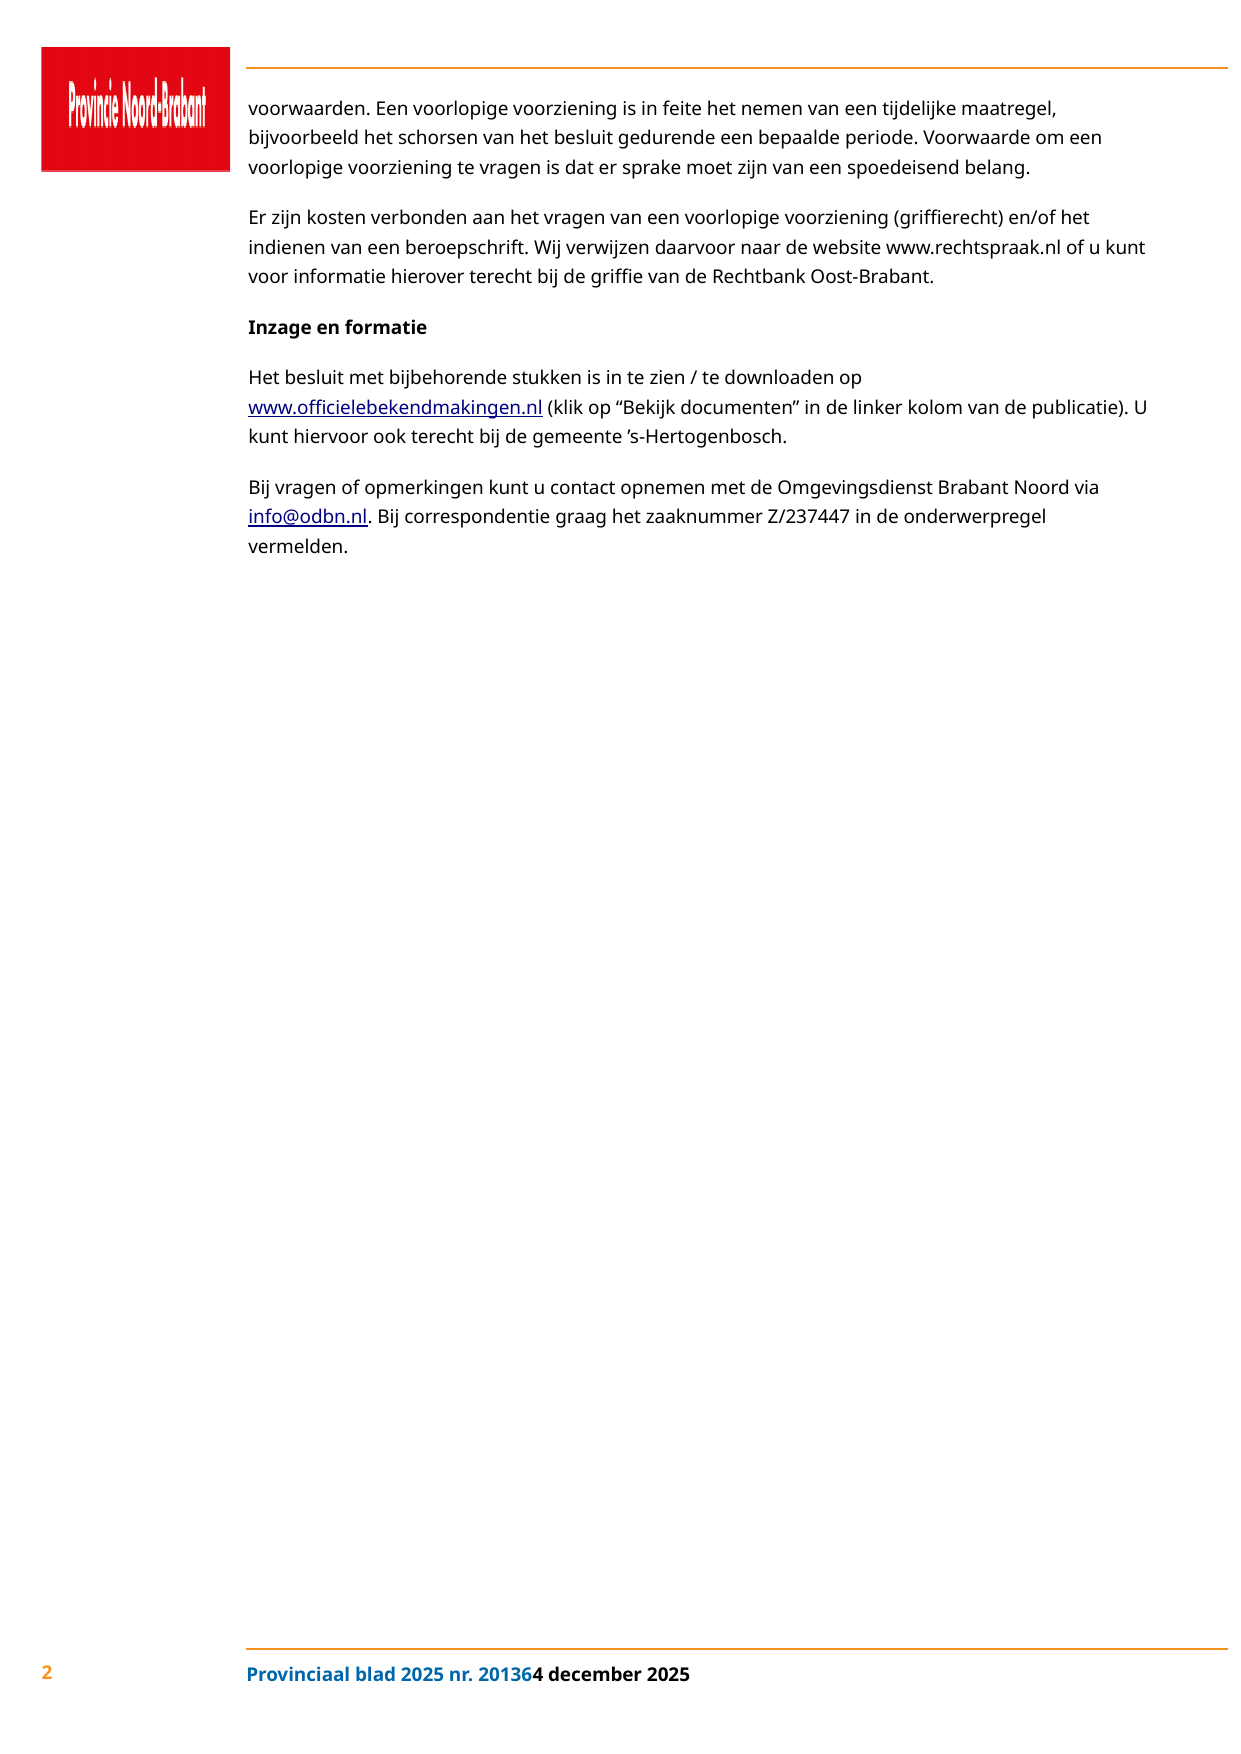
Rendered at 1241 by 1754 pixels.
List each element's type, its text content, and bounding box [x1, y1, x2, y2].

text Bij vragen of opmerkingen kunt u contact opnemen met de Omgevingsdienst Brabant Noord via info@odbn.nl. Bij correspondentie graag het zaaknummer Z/237447 in de onderwerpregel vermelden. [248, 474, 1152, 559]
text Er zijn kosten verbonden aan het vragen van een voorlopige voorziening (griffierecht) en/of het indienen van een beroepschrift. Wij verwijzen daarvoor naar de website www.rechtspraak.nl of u kunt voor informatie hierover terecht bij de griffie van de Rechtbank Oost-Brabant. [248, 204, 1152, 289]
text Het besluit met bijbehorende stukken is in te zien / te downloaden op www.officielebekendmakingen.nl (klik op “Bekijk documenten” in de linker kolom van de publicatie). U kunt hiervoor ook terecht bij de gemeente ’s-Hertogenbosch. [248, 364, 1152, 449]
text Inzage en formatie [248, 314, 1152, 340]
picture [41, 47, 231, 172]
text voorwaarden. Een voorlopige voorziening is in feite het nemen van een tijdelijke maatregel, bijvoorbeeld het schorsen van het besluit gedurende een bepaalde periode. Voorwaarde om een voorlopige voorziening te vragen is dat er sprake moet zijn van een spoedeisend belang. [248, 95, 1152, 180]
